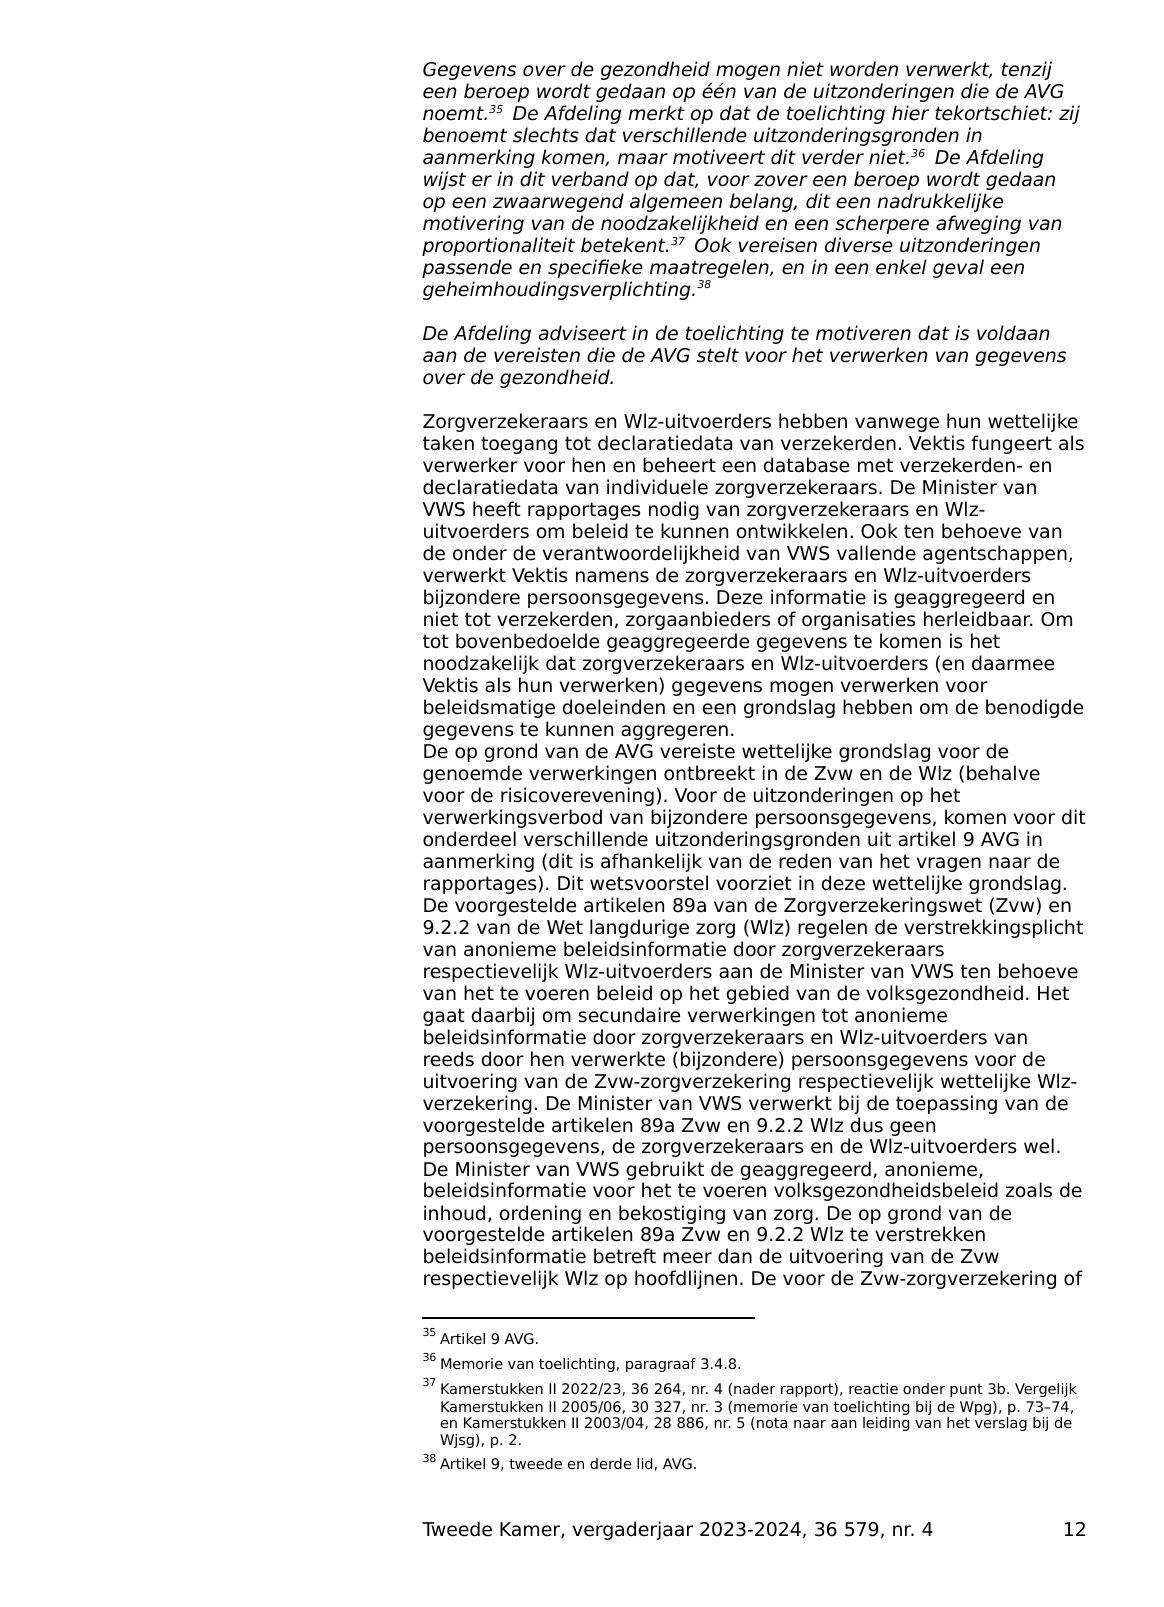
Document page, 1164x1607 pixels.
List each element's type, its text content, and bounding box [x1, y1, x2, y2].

text Gegevens over de gezondheid mogen niet worden verwerkt, tenzij een beroep wordt gedaan op één van de uitzonderingen die de AVG noemt. De Afdeling merkt op dat de toelichting hier tekortschiet: zij benoemt slechts dat verschillende uitzonderingsgronden in aanmerking komen, maar motiveert dit verder niet. De Afdeling wijst er in dit verband op dat, voor zover een beroep wordt gedaan op een zwaarwegend algemeen belang, dit een nadrukkelijke motivering van de noodzakelijkheid en een scherpere afweging van proportionaliteit betekent. Ook vereisen diverse uitzonderingen passende en specifieke maatregelen, en in een enkel geval een geheimhoudingsverplichting. [422, 59, 1087, 301]
text Artikel 9 AVG. [422, 1327, 1087, 1349]
text Kamerstukken II 2022/23, 36 264, nr. 4 (nader rapport), reactie onder punt 3b. Vergelijk Kamerstukken II 2005/06, 30 327, nr. 3 (memorie van toelichting bij de Wpg), p. 73–74, en Kamerstukken II 2003/04, 28 886, nr. 5 (nota naar aan leiding van het verslag bij de Wjsg), p. 2. [422, 1377, 1087, 1449]
text De op grond van de AVG vereiste wettelijke grondslag voor de genoemde verwerkingen ontbreekt in de Zvw en de Wlz (behalve voor de risicoverevening). Voor de uitzonderingen op het verwerkingsverbod van bijzondere persoonsgegevens, komen voor dit onderdeel verschillende uitzonderingsgronden uit artikel 9 AVG in aanmerking (dit is afhankelijk van de reden van het vragen naar de rapportages). Dit wetsvoorstel voorziet in deze wettelijke grondslag. De voorgestelde artikelen 89a van de Zorgverzekeringswet (Zvw) en 9.2.2 van de Wet langdurige zorg (Wlz) regelen de verstrekkingsplicht van anonieme beleidsinformatie door zorgverzekeraars respectievelijk Wlz-uitvoerders aan de Minister van VWS ten behoeve van het te voeren beleid op het gebied van de volksgezondheid. Het gaat daarbij om secundaire verwerkingen tot anonieme beleidsinformatie door zorgverzekeraars en Wlz-uitvoerders van reeds door hen verwerkte (bijzondere) persoonsgegevens voor de uitvoering van de Zvw-zorgverzekering respectievelijk wettelijke Wlz-verzekering. De Minister van VWS verwerkt bij de toepassing van de voorgestelde artikelen 89a Zvw en 9.2.2 Wlz dus geen persoonsgegevens, de zorgverzekeraars en de Wlz-uitvoerders wel. De Minister van VWS gebruikt de geaggregeerd, anonieme, beleidsinformatie voor het te voeren volksgezondheidsbeleid zoals de inhoud, ordening en bekostiging van zorg. De op grond van de voorgestelde artikelen 89a Zvw en 9.2.2 Wlz te verstrekken beleidsinformatie betreft meer dan de uitvoering van de Zvw respectievelijk Wlz op hoofdlijnen. De voor de Zvw-zorgverzekering of [422, 741, 1087, 1290]
text Artikel 9, tweede en derde lid, AVG. [422, 1452, 1087, 1474]
text De Afdeling adviseert in de toelichting te motiveren dat is voldaan aan de vereisten die de AVG stelt voor het verwerken van gegevens over de gezondheid. [422, 323, 1087, 389]
text Zorgverzekeraars en Wlz-uitvoerders hebben vanwege hun wettelijke taken toegang tot declaratiedata van verzekerden. Vektis fungeert als verwerker voor hen en beheert een database met verzekerden- en declaratiedata van individuele zorgverzekeraars. De Minister van VWS heeft rapportages nodig van zorgverzekeraars en Wlz-uitvoerders om beleid te kunnen ontwikkelen. Ook ten behoeve van de onder de verantwoordelijkheid van VWS vallende agentschappen, verwerkt Vektis namens de zorgverzekeraars en Wlz-uitvoerders bijzondere persoonsgegevens. Deze informatie is geaggregeerd en niet tot verzekerden, zorgaanbieders of organisaties herleidbaar. Om tot bovenbedoelde geaggregeerde gegevens te komen is het noodzakelijk dat zorgverzekeraars en Wlz-uitvoerders (en daarmee Vektis als hun verwerken) gegevens mogen verwerken voor beleidsmatige doeleinden en een grondslag hebben om de benodigde gegevens te kunnen aggregeren. [422, 411, 1087, 741]
text Memorie van toelichting, paragraaf 3.4.8. [422, 1352, 1087, 1374]
